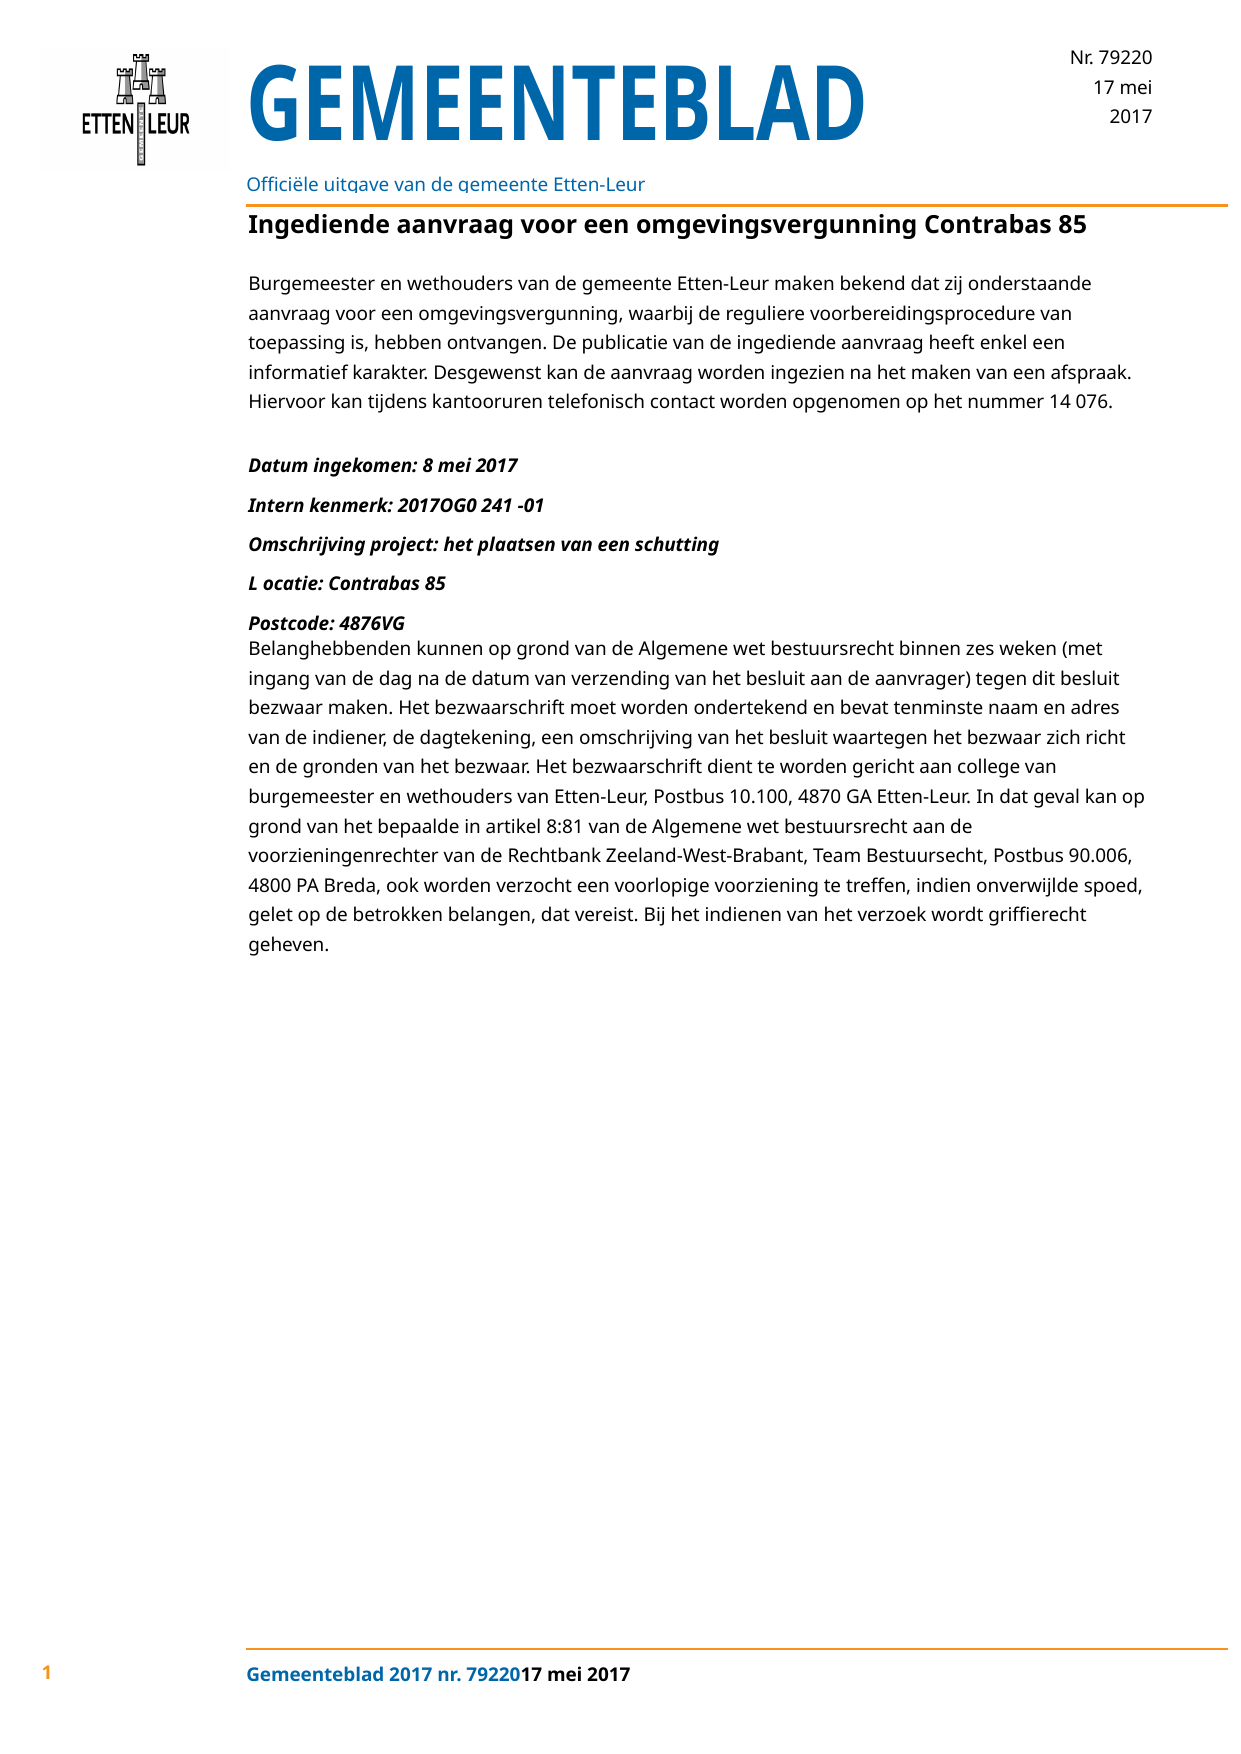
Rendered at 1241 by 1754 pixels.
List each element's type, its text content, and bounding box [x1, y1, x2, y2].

text Burgemeester en wethouders van de gemeente Etten-Leur maken bekend dat zij onderstaande aanvraag voor een omgevingsvergunning, waarbij de reguliere voorbereidingsprocedure van toepassing is, hebben ontvangen. De publicatie van de ingediende aanvraag heeft enkel een informatief karakter. Desgewenst kan de aanvraag worden ingezien na het maken van een afspraak. Hiervoor kan tijdens kantooruren telefonisch contact worden opgenomen op het nummer 14 076. [248, 270, 1152, 414]
picture [41, 47, 231, 172]
text L ocatie: Contrabas 85 [248, 570, 1152, 596]
text Datum ingekomen: 8 mei 2017 [248, 453, 1152, 478]
text Omschrijving project: het plaatsen van een schutting [248, 531, 1152, 557]
text Intern kenmerk: 2017OG0 241 -01 [248, 492, 1152, 518]
text Postcode: 4876VG [248, 610, 1152, 635]
text Ingediende aanvraag voor een omgevingsvergunning Contrabas 85 [248, 207, 1152, 241]
text Belanghebbenden kunnen op grond van de Algemene wet bestuursrecht binnen zes weken (met ingang van de dag na de datum van verzending van het besluit aan de aanvrager) tegen dit besluit bezwaar maken. Het bezwaarschrift moet worden ondertekend en bevat tenminste naam en adres van de indiener, de dagtekening, een omschrijving van het besluit waartegen het bezwaar zich richt en de gronden van het bezwaar. Het bezwaarschrift dient te worden gericht aan college van burgemeester en wethouders van Etten-Leur, Postbus 10.100, 4870 GA Etten-Leur. In dat geval kan op grond van het bepaalde in artikel 8:81 van de Algemene wet bestuursrecht aan de voorzieningenrechter van de Rechtbank Zeeland-West-Brabant, Team Bestuursecht, Postbus 90.006, 4800 PA Breda, ook worden verzocht een voorlopige voorziening te treffen, indien onverwijlde spoed, gelet op de betrokken belangen, dat vereist. Bij het indienen van het verzoek wordt griffierecht geheven. [248, 635, 1152, 957]
